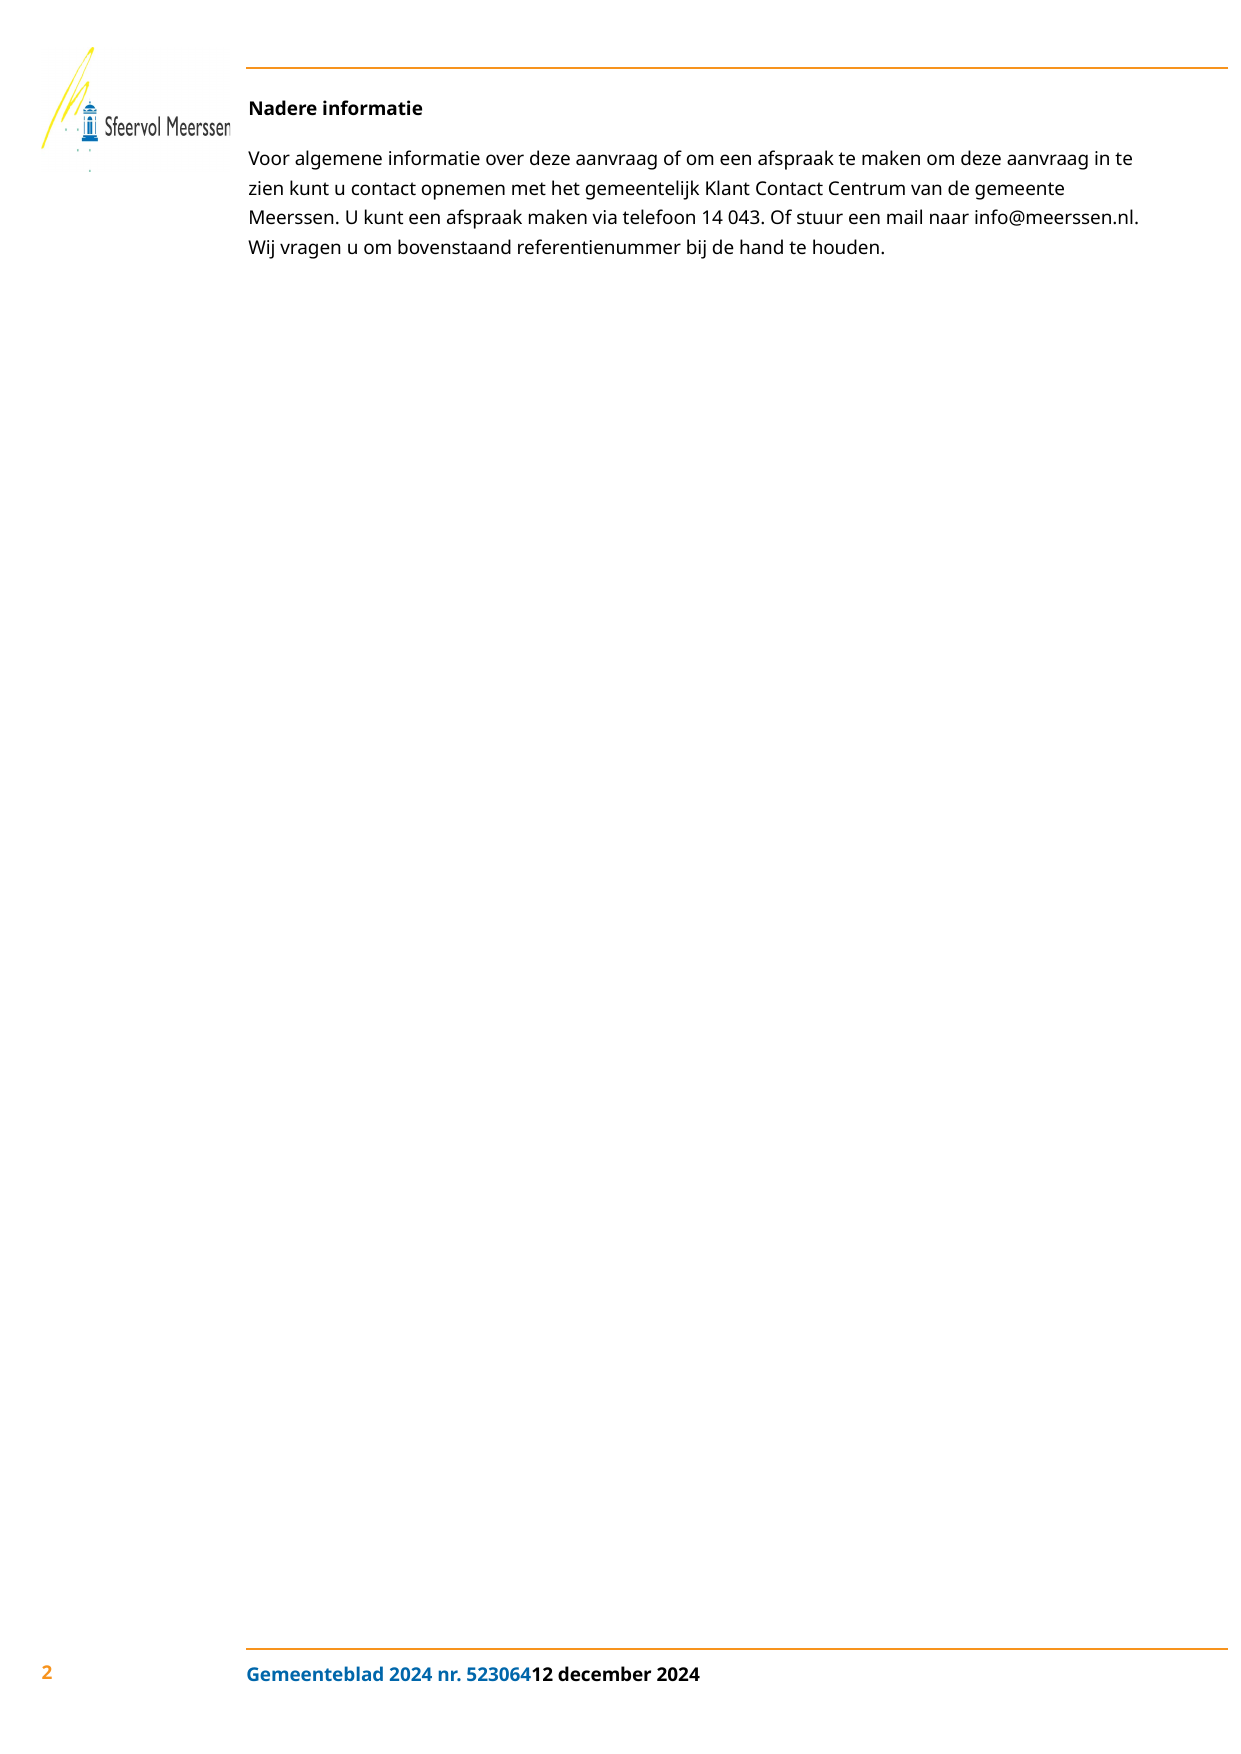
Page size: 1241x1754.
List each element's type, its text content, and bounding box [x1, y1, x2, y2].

picture [41, 47, 231, 172]
text Voor algemene informatie over deze aanvraag of om een afspraak te maken om deze aanvraag in te zien kunt u contact opnemen met het gemeentelijk Klant Contact Centrum van de gemeente Meerssen. U kunt een afspraak maken via telefoon 14 043. Of stuur een mail naar info@meerssen.nl. Wij vragen u om bovenstaand referentienummer bij de hand te houden. [248, 145, 1152, 260]
text Nadere informatie [248, 95, 1152, 121]
